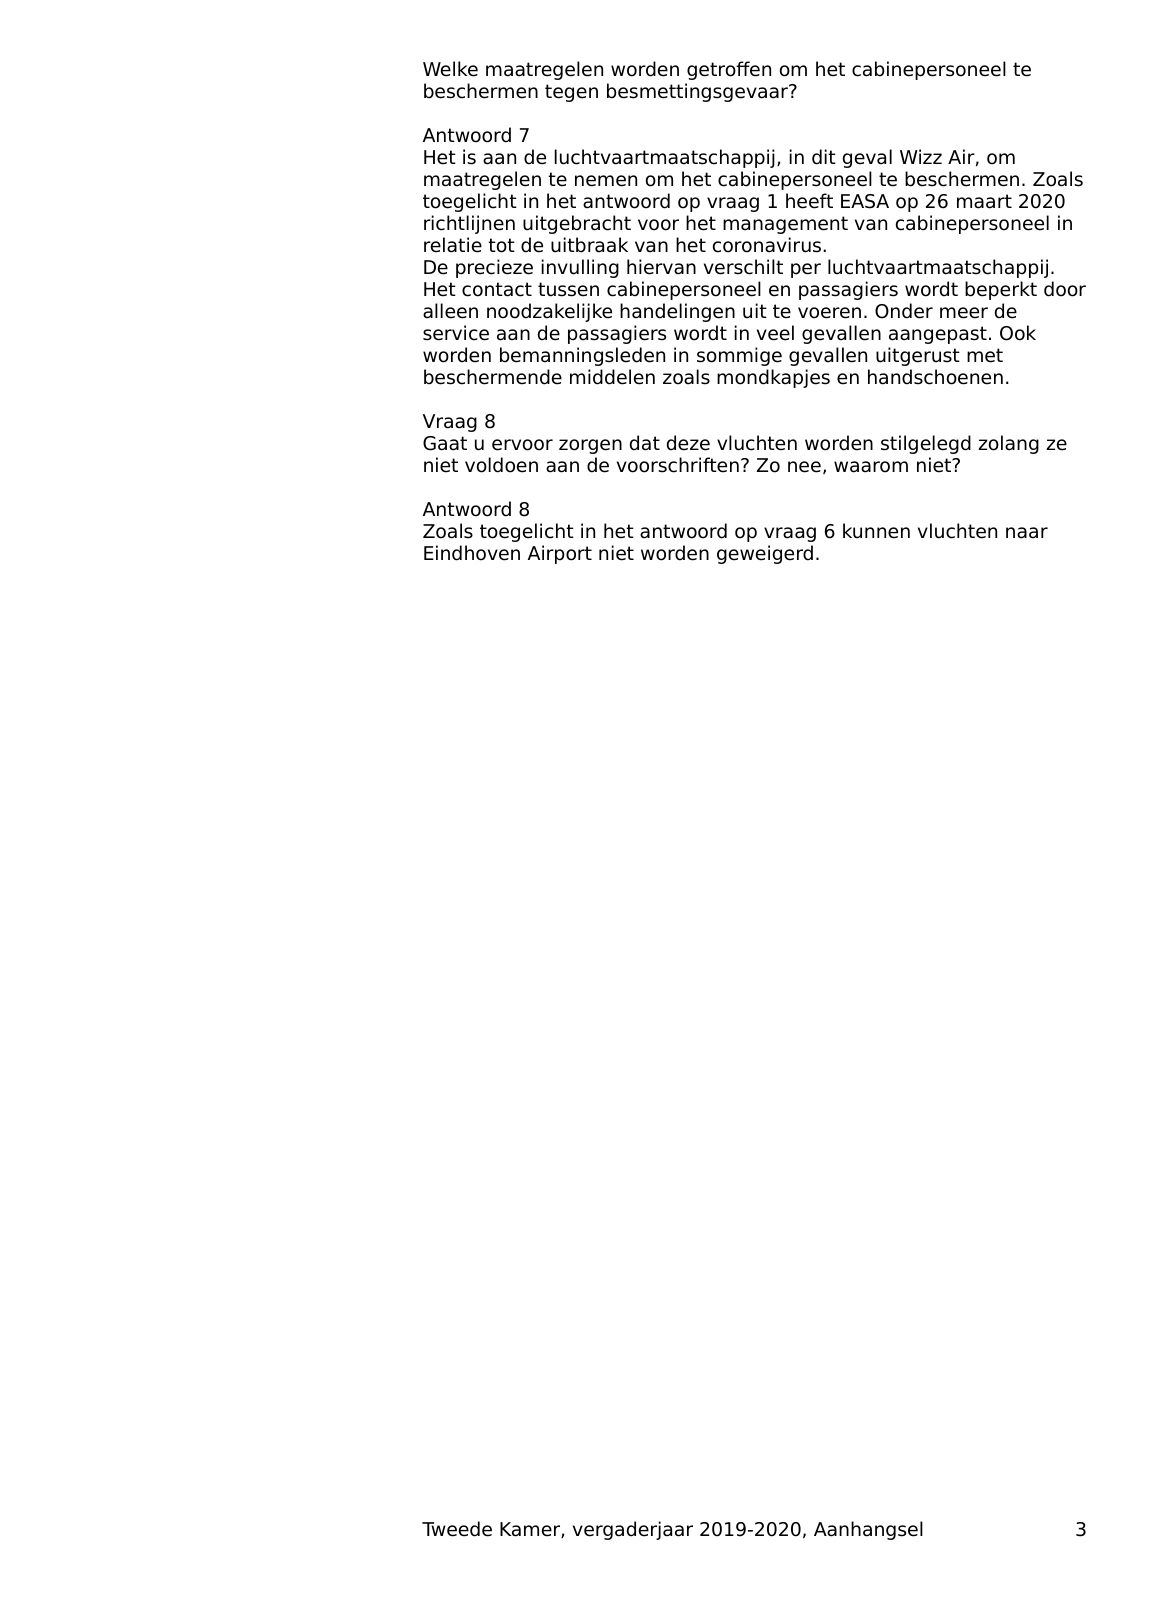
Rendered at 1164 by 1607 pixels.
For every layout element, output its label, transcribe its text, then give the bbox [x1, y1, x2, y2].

text Vraag 8 [422, 411, 1087, 433]
text De precieze invulling hiervan verschilt per luchtvaartmaatschappij. Het contact tussen cabinepersoneel en passagiers wordt beperkt door alleen noodzakelijke handelingen uit te voeren. Onder meer de service aan de passagiers wordt in veel gevallen aangepast. Ook worden bemanningsleden in sommige gevallen uitgerust met beschermende middelen zoals mondkapjes en handschoenen. [422, 257, 1087, 389]
text Gaat u ervoor zorgen dat deze vluchten worden stilgelegd zolang ze niet voldoen aan de voorschriften? Zo nee, waarom niet? [422, 433, 1087, 477]
text Welke maatregelen worden getroffen om het cabinepersoneel te beschermen tegen besmettingsgevaar? [422, 59, 1087, 103]
text Antwoord 8 [422, 499, 1087, 521]
text Het is aan de luchtvaartmaatschappij, in dit geval Wizz Air, om maatregelen te nemen om het cabinepersoneel te beschermen. Zoals toegelicht in het antwoord op vraag 1 heeft EASA op 26 maart 2020 richtlijnen uitgebracht voor het management van cabinepersoneel in relatie tot de uitbraak van het coronavirus. [422, 147, 1087, 257]
text Antwoord 7 [422, 125, 1087, 147]
text Zoals toegelicht in het antwoord op vraag 6 kunnen vluchten naar Eindhoven Airport niet worden geweigerd. [422, 521, 1087, 565]
